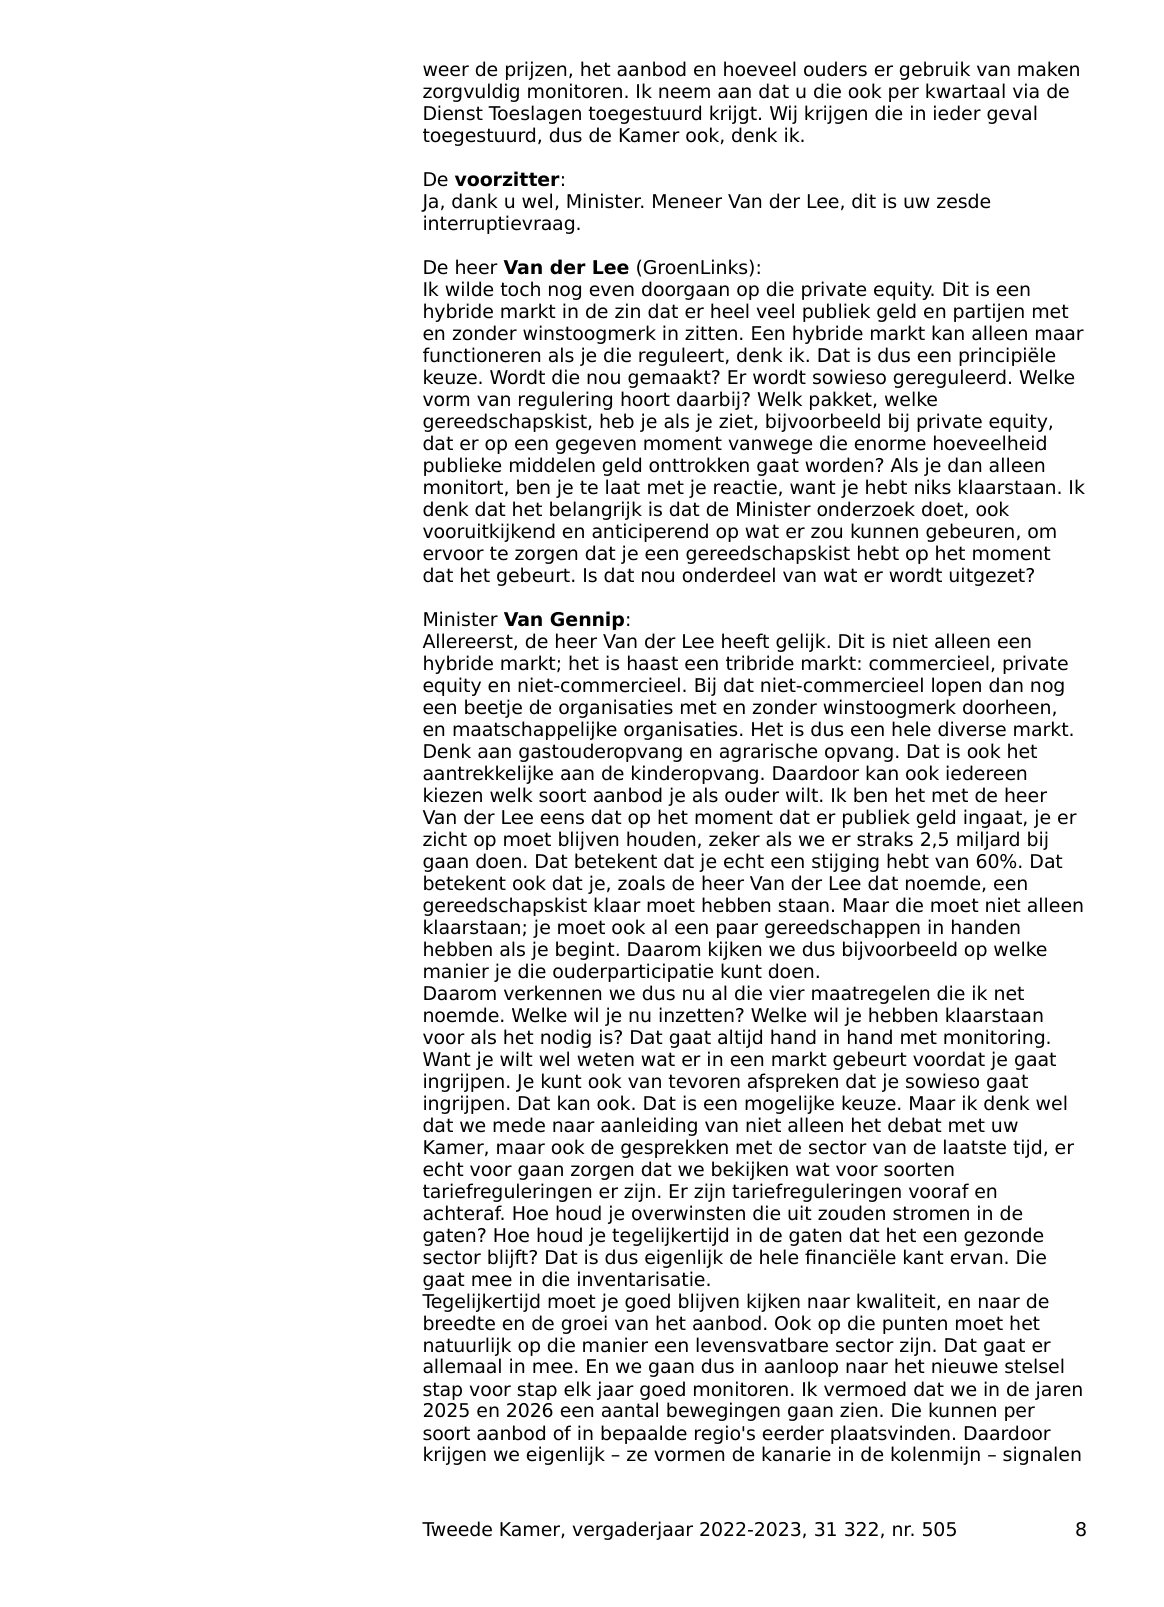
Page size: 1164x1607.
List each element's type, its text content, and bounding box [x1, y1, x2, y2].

text Tegelijkertijd moet je goed blijven kijken naar kwaliteit, en naar de breedte en de groei van het aanbod. Ook op die punten moet het natuurlijk op die manier een levensvatbare sector zijn. Dat gaat er allemaal in mee. En we gaan dus in aanloop naar het nieuwe stelsel stap voor stap elk jaar goed monitoren. Ik vermoed dat we in de jaren 2025 en 2026 een aantal bewegingen gaan zien. Die kunnen per soort aanbod of in bepaalde regio's eerder plaatsvinden. Daardoor krijgen we eigenlijk – ze vormen de kanarie in de kolenmijn – signalen [422, 1291, 1087, 1466]
text De voorzitter: [422, 169, 1087, 191]
text Allereerst, de heer Van der Lee heeft gelijk. Dit is niet alleen een hybride markt; het is haast een tribride markt: commercieel, private equity en niet-commercieel. Bij dat niet-commercieel lopen dan nog een beetje de organisaties met en zonder winstoogmerk doorheen, en maatschappelijke organisaties. Het is dus een hele diverse markt. Denk aan gastouderopvang en agrarische opvang. Dat is ook het aantrekkelijke aan de kinderopvang. Daardoor kan ook iedereen kiezen welk soort aanbod je als ouder wilt. Ik ben het met de heer Van der Lee eens dat op het moment dat er publiek geld ingaat, je er zicht op moet blijven houden, zeker als we er straks 2,5 miljard bij gaan doen. Dat betekent dat je echt een stijging hebt van 60%. Dat betekent ook dat je, zoals de heer Van der Lee dat noemde, een gereedschapskist klaar moet hebben staan. Maar die moet niet alleen klaarstaan; je moet ook al een paar gereedschappen in handen hebben als je begint. Daarom kijken we dus bijvoorbeeld op welke manier je die ouderparticipatie kunt doen. [422, 631, 1087, 983]
text De heer Van der Lee (GroenLinks): [422, 257, 1087, 279]
text Daarom verkennen we dus nu al die vier maatregelen die ik net noemde. Welke wil je nu inzetten? Welke wil je hebben klaarstaan voor als het nodig is? Dat gaat altijd hand in hand met monitoring. Want je wilt wel weten wat er in een markt gebeurt voordat je gaat ingrijpen. Je kunt ook van tevoren afspreken dat je sowieso gaat ingrijpen. Dat kan ook. Dat is een mogelijke keuze. Maar ik denk wel dat we mede naar aanleiding van niet alleen het debat met uw Kamer, maar ook de gesprekken met de sector van de laatste tijd, er echt voor gaan zorgen dat we bekijken wat voor soorten tariefreguleringen er zijn. Er zijn tariefreguleringen vooraf en achteraf. Hoe houd je overwinsten die uit zouden stromen in de gaten? Hoe houd je tegelijkertijd in de gaten dat het een gezonde sector blijft? Dat is dus eigenlijk de hele financiële kant ervan. Die gaat mee in die inventarisatie. [422, 983, 1087, 1291]
text Ik wilde toch nog even doorgaan op die private equity. Dit is een hybride markt in de zin dat er heel veel publiek geld en partijen met en zonder winstoogmerk in zitten. Een hybride markt kan alleen maar functioneren als je die reguleert, denk ik. Dat is dus een principiële keuze. Wordt die nou gemaakt? Er wordt sowieso gereguleerd. Welke vorm van regulering hoort daarbij? Welk pakket, welke gereedschapskist, heb je als je ziet, bijvoorbeeld bij private equity, dat er op een gegeven moment vanwege die enorme hoeveelheid publieke middelen geld onttrokken gaat worden? Als je dan alleen monitort, ben je te laat met je reactie, want je hebt niks klaarstaan. Ik denk dat het belangrijk is dat de Minister onderzoek doet, ook vooruitkijkend en anticiperend op wat er zou kunnen gebeuren, om ervoor te zorgen dat je een gereedschapskist hebt op het moment dat het gebeurt. Is dat nou onderdeel van wat er wordt uitgezet? [422, 279, 1087, 587]
text weer de prijzen, het aanbod en hoeveel ouders er gebruik van maken zorgvuldig monitoren. Ik neem aan dat u die ook per kwartaal via de Dienst Toeslagen toegestuurd krijgt. Wij krijgen die in ieder geval toegestuurd, dus de Kamer ook, denk ik. [422, 59, 1087, 147]
text Minister Van Gennip: [422, 609, 1087, 631]
text Ja, dank u wel, Minister. Meneer Van der Lee, dit is uw zesde interruptievraag. [422, 191, 1087, 235]
